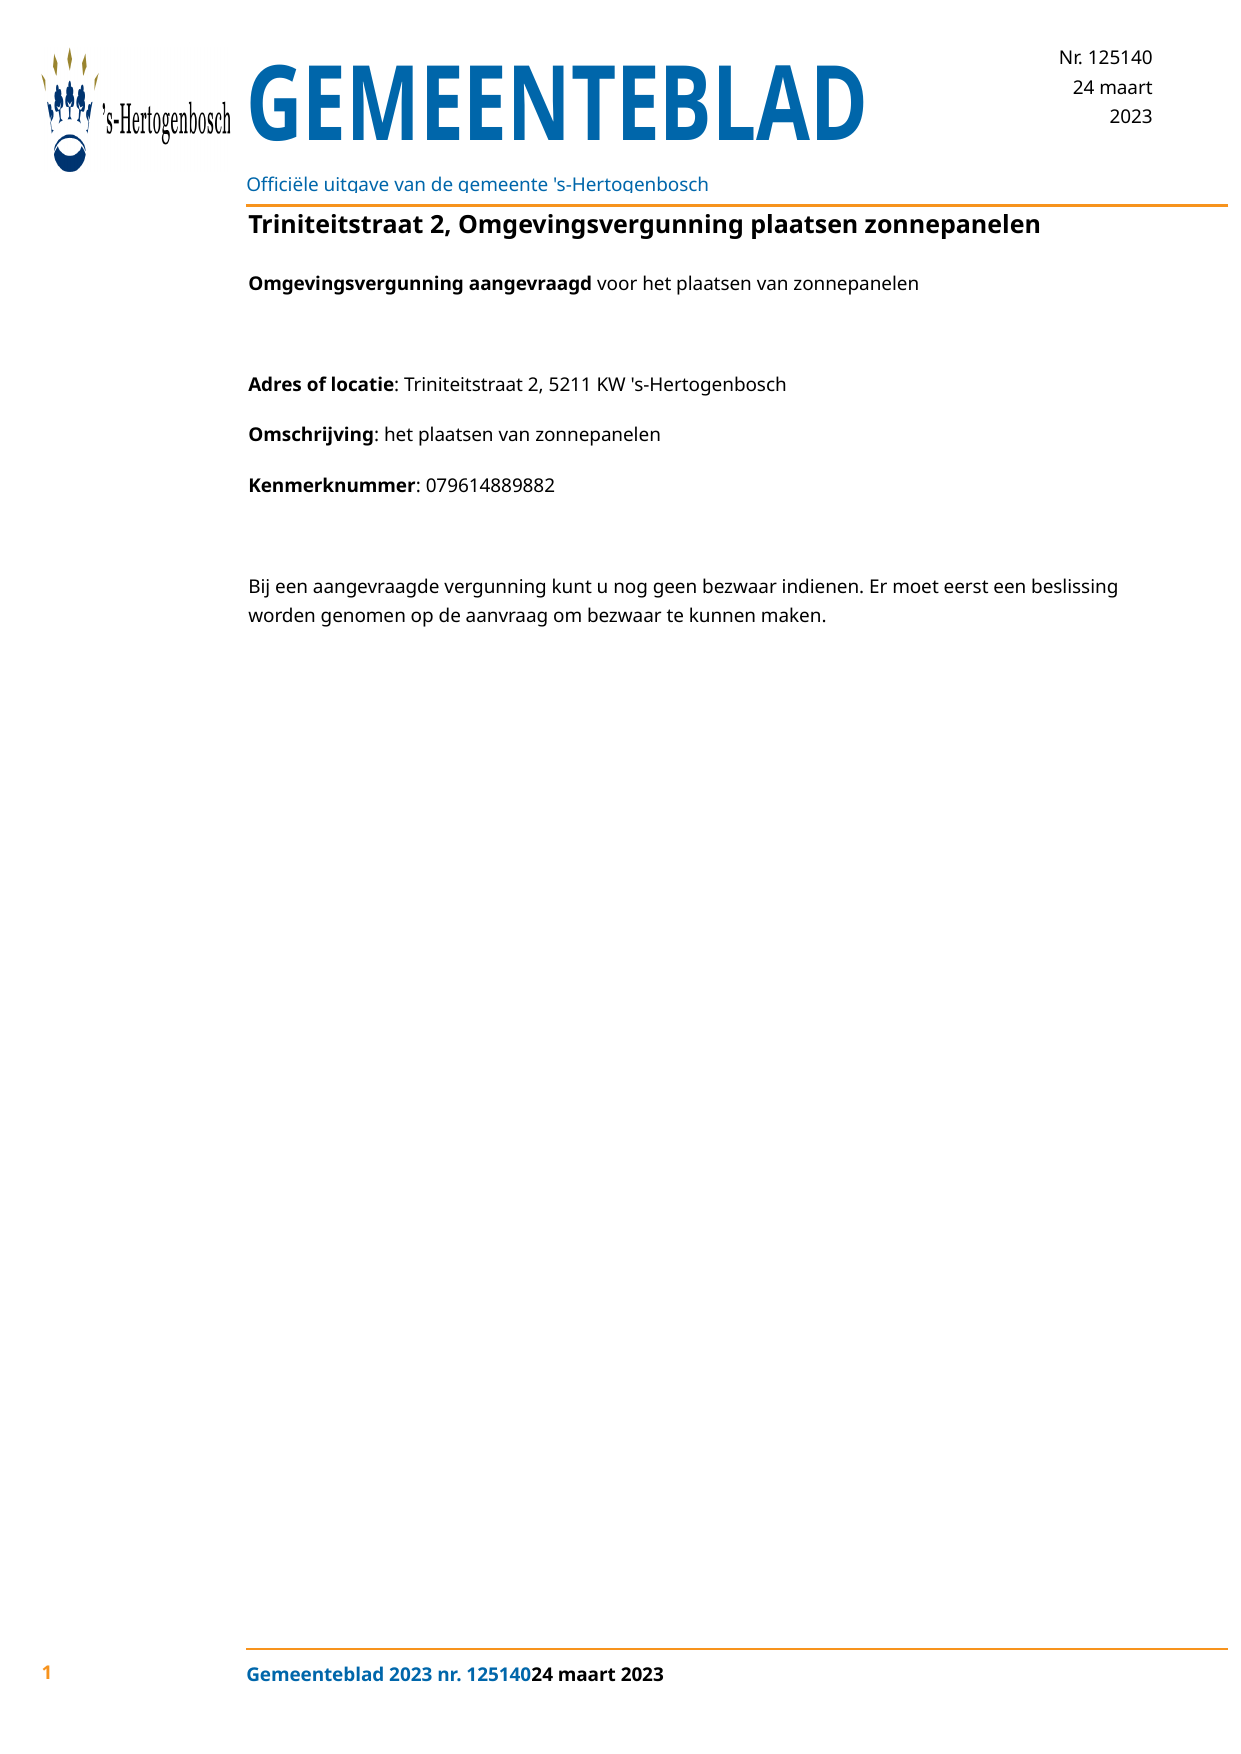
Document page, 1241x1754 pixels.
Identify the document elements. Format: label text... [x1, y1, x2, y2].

picture [41, 47, 231, 172]
text Adres of locatie: Triniteitstraat 2, 5211 KW 's-Hertogenbosch [248, 371, 1152, 397]
text Omschrijving: het plaatsen van zonnepanelen [248, 422, 1152, 447]
text Bij een aangevraagde vergunning kunt u nog geen bezwaar indienen. Er moet eerst een beslissing worden genomen op de aanvraag om bezwaar te kunnen maken. [248, 573, 1152, 628]
text Omgevingsvergunning aangevraagd voor het plaatsen van zonnepanelen [248, 270, 1152, 296]
text Triniteitstraat 2, Omgevingsvergunning plaatsen zonnepanelen [248, 207, 1152, 241]
text Kenmerknummer: 079614889882 [248, 472, 1152, 498]
